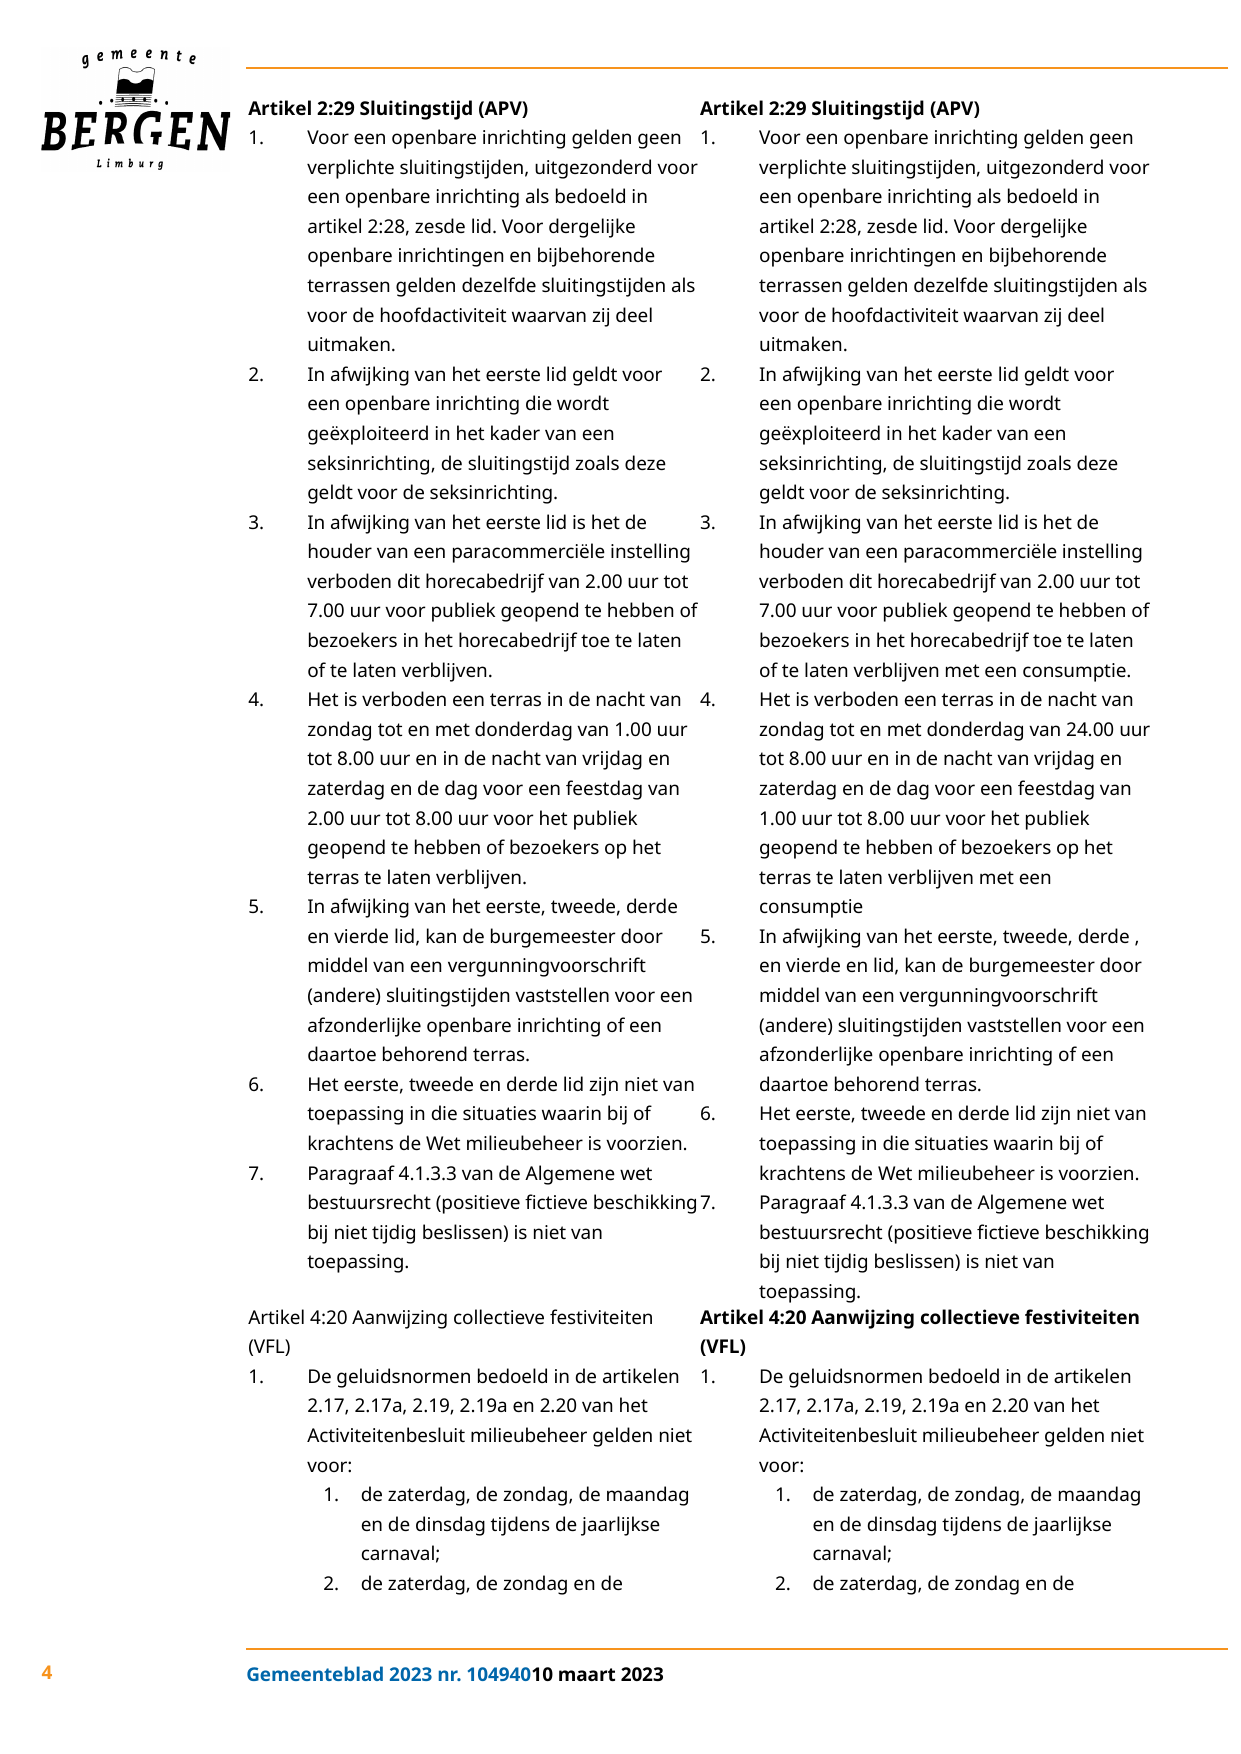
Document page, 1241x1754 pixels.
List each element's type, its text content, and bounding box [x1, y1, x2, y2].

table_cell Artikel 4:20 Aanwijzing collectieve festiviteiten (VFL) De geluidsnormen bedoeld in de artikelen 2.17, 2.17a, 2.19, 2.19a en 2.20 van het Activiteitenbesluit milieubeheer gelden niet voor: de zaterdag, de zondag, de maandag en de dinsdag tijdens de jaarlijkse carnaval; de zaterdag, de zondag en de [248, 1304, 700, 1596]
picture [41, 47, 231, 172]
table_cell Artikel 4:20 Aanwijzing collectieve festiviteiten (VFL) De geluidsnormen bedoeld in de artikelen 2.17, 2.17a, 2.19, 2.19a en 2.20 van het Activiteitenbesluit milieubeheer gelden niet voor: de zaterdag, de zondag, de maandag en de dinsdag tijdens de jaarlijkse carnaval; de zaterdag, de zondag en de [700, 1304, 1152, 1596]
table_cell Artikel 2:29 Sluitingstijd (APV) Voor een openbare inrichting gelden geen verplichte sluitingstijden, uitgezonderd voor een openbare inrichting als bedoeld in artikel 2:28, zesde lid. Voor dergelijke openbare inrichtingen en bijbehorende terrassen gelden dezelfde sluitingstijden als voor de hoofdactiviteit waarvan zij deel uitmaken. In afwijking van het eerste lid geldt voor een openbare inrichting die wordt geëxploiteerd in het kader van een seksinrichting, de sluitingstijd zoals deze geldt voor de seksinrichting. In afwijking van het eerste lid is het de houder van een paracommerciële instelling verboden dit horecabedrijf van 2.00 uur tot 7.00 uur voor publiek geopend te hebben of bezoekers in het horecabedrijf toe te laten of te laten verblijven. Het is verboden een terras in de nacht van zondag tot en met donderdag van 1.00 uur tot 8.00 uur en in de nacht van vrijdag en zaterdag en de dag voor een feestdag van 2.00 uur tot 8.00 uur voor het publiek geopend te hebben of bezoekers op het terras te laten verblijven. In afwijking van het eerste, tweede, derde en vierde lid, kan de burgemeester door middel van een vergunningvoorschrift (andere) sluitingstijden vaststellen voor een afzonderlijke openbare inrichting of een daartoe behorend terras. Het eerste, tweede en derde lid zijn niet van toepassing in die situaties waarin bij of krachtens de Wet milieubeheer is voorzien. Paragraaf 4.1.3.3 van de Algemene wet bestuursrecht (positieve fictieve beschikking bij niet tijdig beslissen) is niet van toepassing. [248, 95, 700, 1304]
table_cell Artikel 2:29 Sluitingstijd (APV) Voor een openbare inrichting gelden geen verplichte sluitingstijden, uitgezonderd voor een openbare inrichting als bedoeld in artikel 2:28, zesde lid. Voor dergelijke openbare inrichtingen en bijbehorende terrassen gelden dezelfde sluitingstijden als voor de hoofdactiviteit waarvan zij deel uitmaken. In afwijking van het eerste lid geldt voor een openbare inrichting die wordt geëxploiteerd in het kader van een seksinrichting, de sluitingstijd zoals deze geldt voor de seksinrichting. In afwijking van het eerste lid is het de houder van een paracommerciële instelling verboden dit horecabedrijf van 2.00 uur tot 7.00 uur voor publiek geopend te hebben of bezoekers in het horecabedrijf toe te laten of te laten verblijven met een consumptie. Het is verboden een terras in de nacht van zondag tot en met donderdag van 24.00 uur tot 8.00 uur en in de nacht van vrijdag en zaterdag en de dag voor een feestdag van 1.00 uur tot 8.00 uur voor het publiek geopend te hebben of bezoekers op het terras te laten verblijven met een consumptie In afwijking van het eerste, tweede, derde , en vierde en lid, kan de burgemeester door middel van een vergunningvoorschrift (andere) sluitingstijden vaststellen voor een afzonderlijke openbare inrichting of een daartoe behorend terras. Het eerste, tweede en derde lid zijn niet van toepassing in die situaties waarin bij of krachtens de Wet milieubeheer is voorzien. Paragraaf 4.1.3.3 van de Algemene wet bestuursrecht (positieve fictieve beschikking bij niet tijdig beslissen) is niet van toepassing. [700, 95, 1152, 1304]
